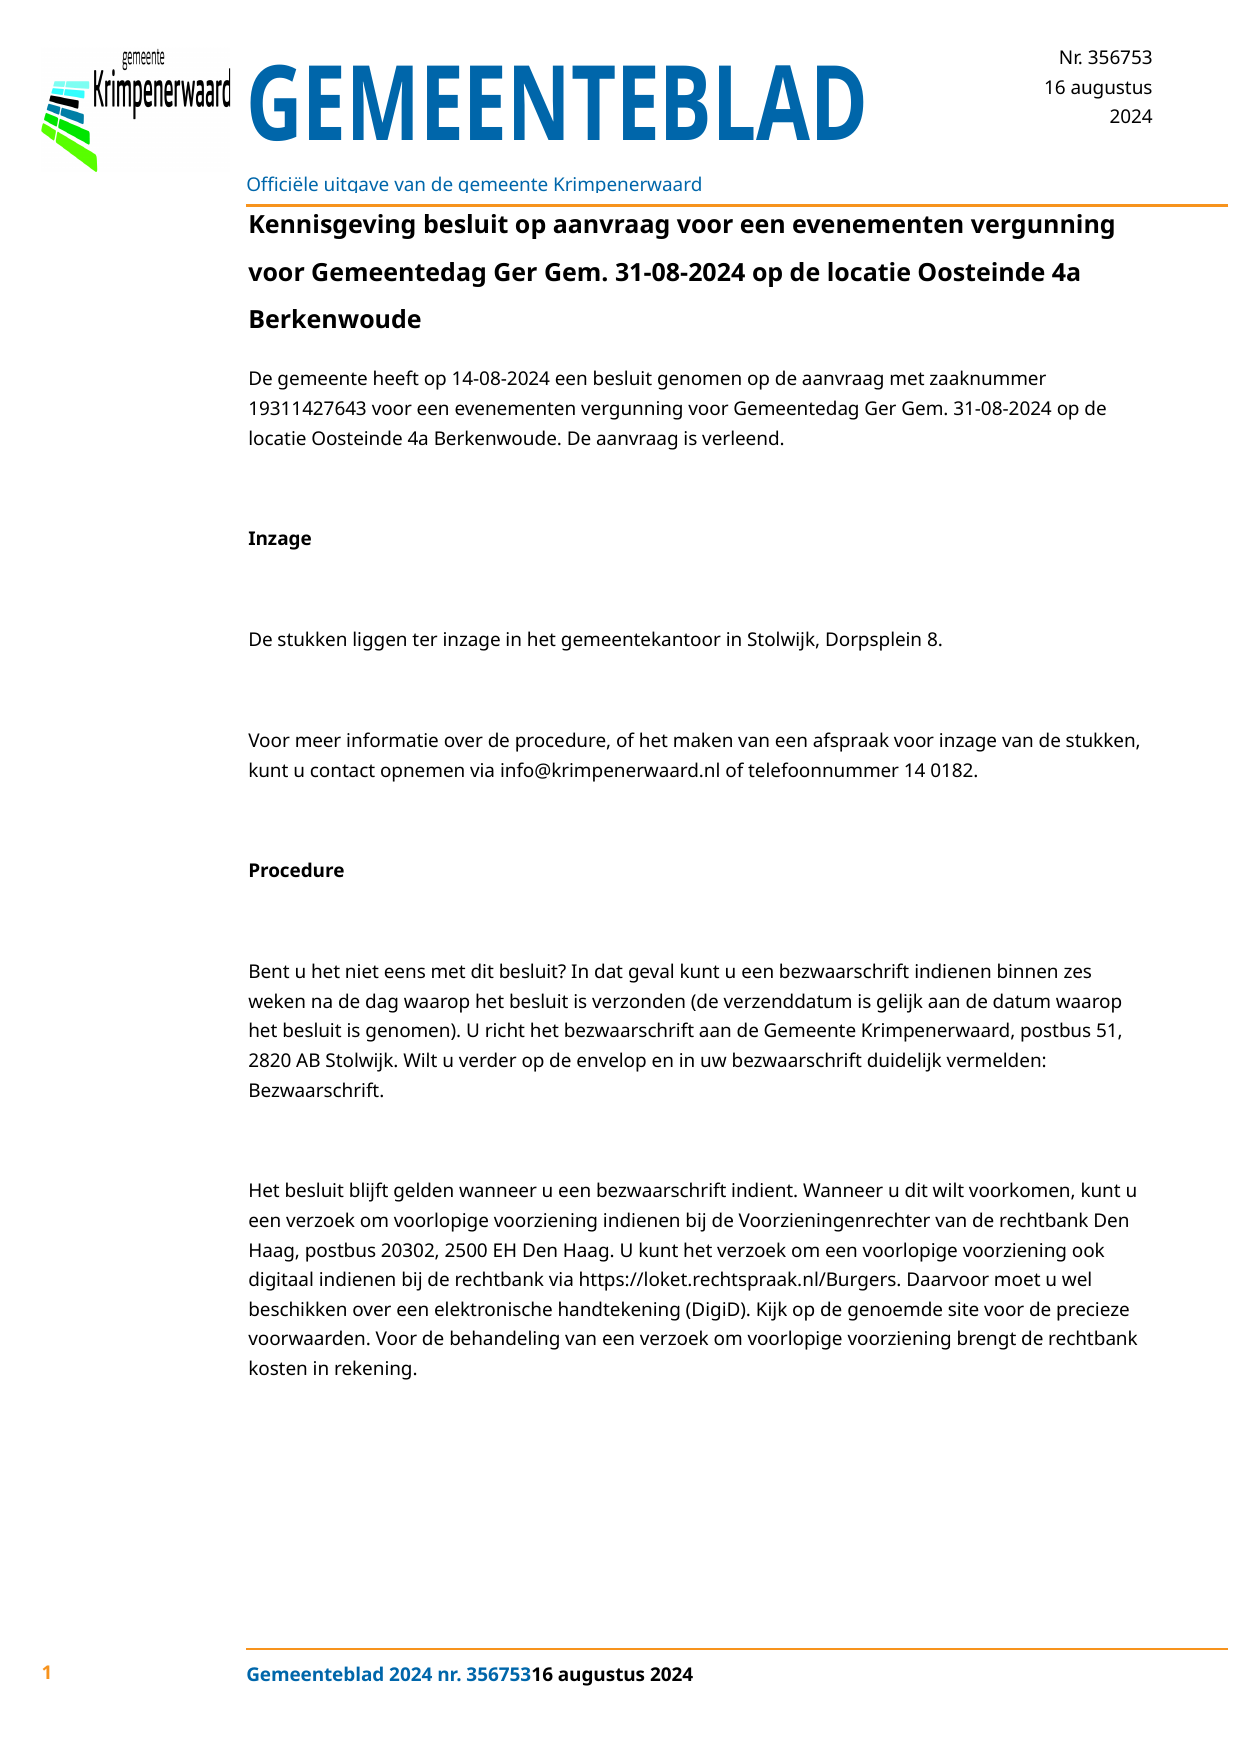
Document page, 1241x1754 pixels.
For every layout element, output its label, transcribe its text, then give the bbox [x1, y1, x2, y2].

text Bent u het niet eens met dit besluit? In dat geval kunt u een bezwaarschrift indienen binnen zes weken na de dag waarop het besluit is verzonden (de verzenddatum is gelijk aan de datum waarop het besluit is genomen). U richt het bezwaarschrift aan de Gemeente Krimpenerwaard, postbus 51, 2820 AB Stolwijk. Wilt u verder op de envelop en in uw bezwaarschrift duidelijk vermelden: Bezwaarschrift. [248, 958, 1152, 1102]
text De stukken liggen ter inzage in het gemeentekantoor in Stolwijk, Dorpsplein 8. [248, 626, 1152, 652]
text Inzage [248, 526, 1152, 551]
picture [41, 47, 231, 172]
text Procedure [248, 858, 1152, 883]
text Kennisgeving besluit op aanvraag voor een evenementen vergunning voor Gemeentedag Ger Gem. 31-08-2024 op de locatie Oosteinde 4a Berkenwoude [248, 207, 1152, 336]
text Voor meer informatie over de procedure, of het maken van een afspraak voor inzage van de stukken, kunt u contact opnemen via info@krimpenerwaard.nl of telefoonnummer 14 0182. [248, 727, 1152, 782]
text Het besluit blijft gelden wanneer u een bezwaarschrift indient. Wanneer u dit wilt voorkomen, kunt u een verzoek om voorlopige voorziening indienen bij de Voorzieningenrechter van de rechtbank Den Haag, postbus 20302, 2500 EH Den Haag. U kunt het verzoek om een voorlopige voorziening ook digitaal indienen bij de rechtbank via https://loket.rechtspraak.nl/Burgers. Daarvoor moet u wel beschikken over een elektronische handtekening (DigiD). Kijk op de genoemde site voor de precieze voorwaarden. Voor de behandeling van een verzoek om voorlopige voorziening brengt de rechtbank kosten in rekening. [248, 1178, 1152, 1381]
text De gemeente heeft op 14-08-2024 een besluit genomen op de aanvraag met zaaknummer 19311427643 voor een evenementen vergunning voor Gemeentedag Ger Gem. 31-08-2024 op de locatie Oosteinde 4a Berkenwoude. De aanvraag is verleend. [248, 366, 1152, 450]
